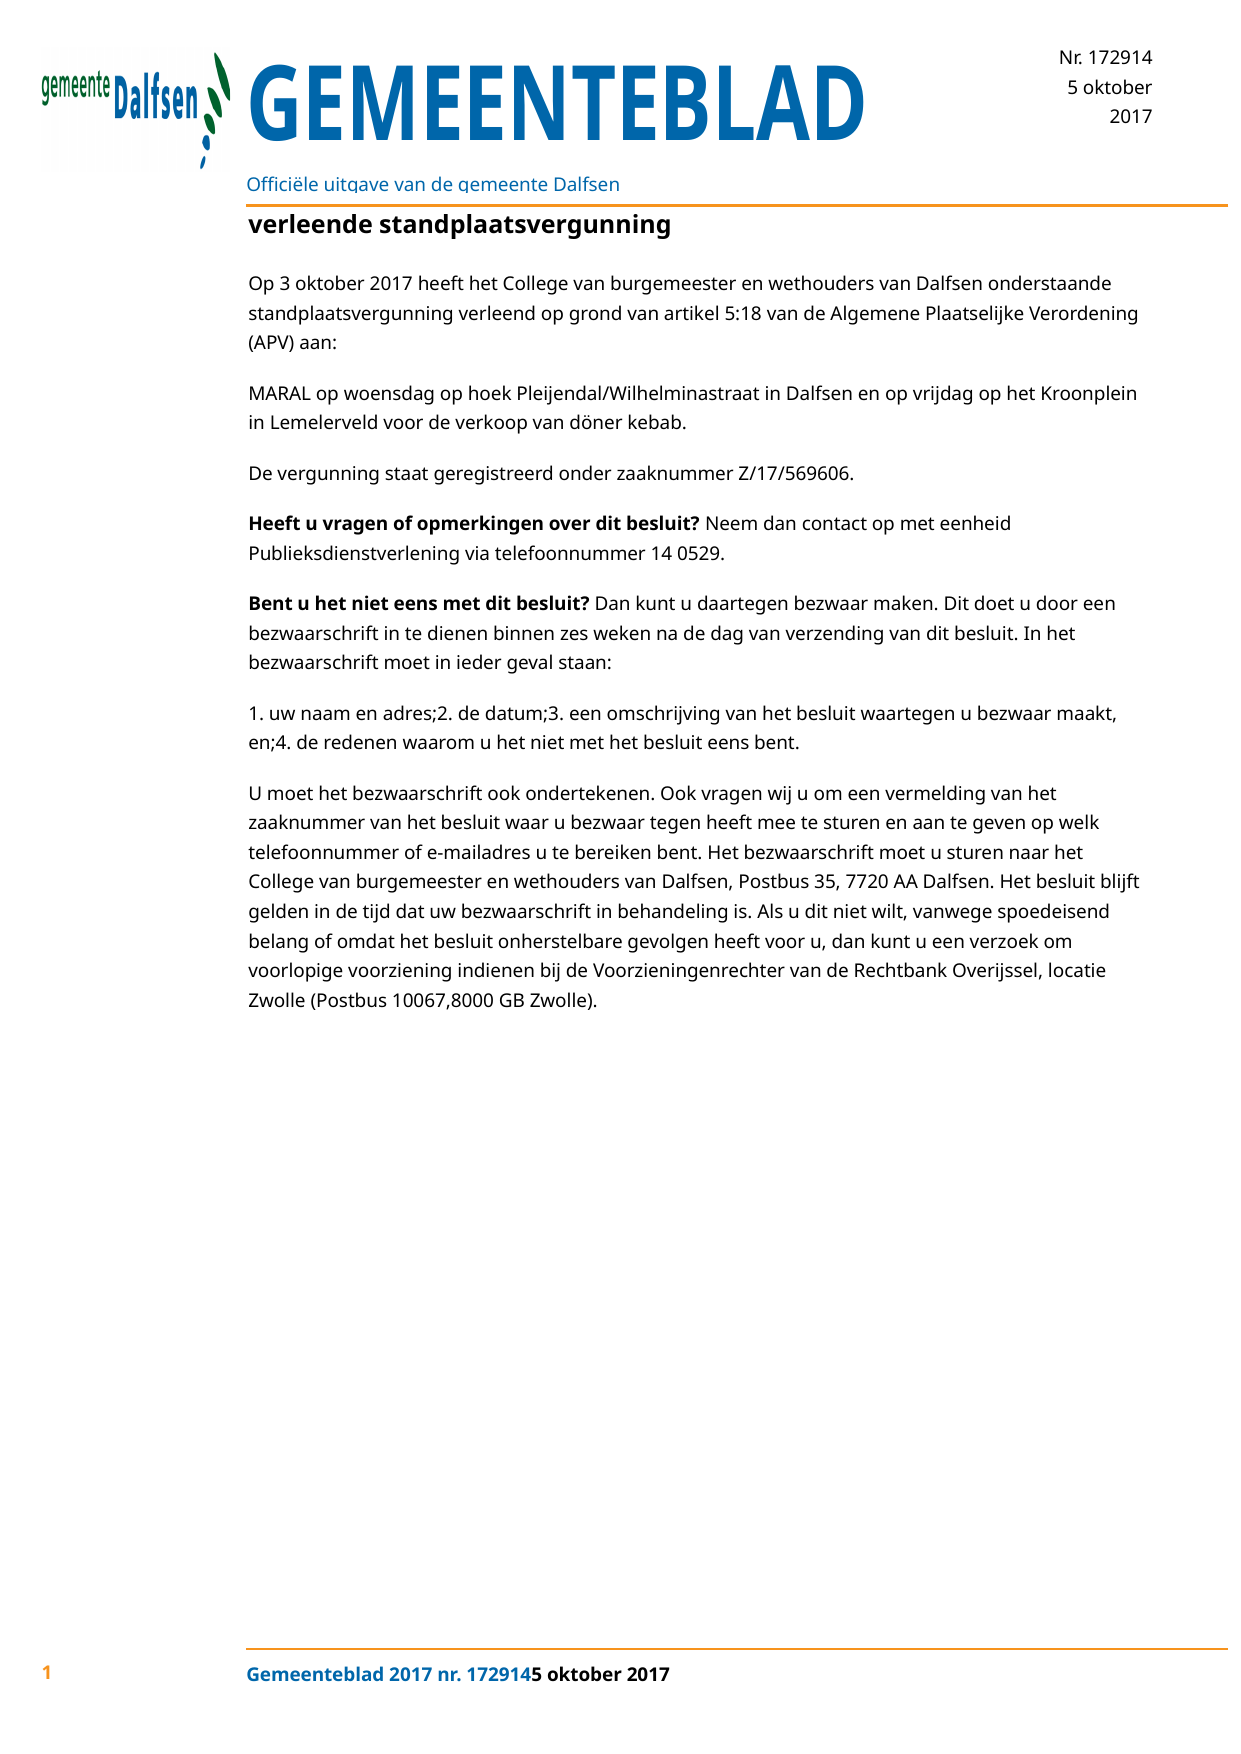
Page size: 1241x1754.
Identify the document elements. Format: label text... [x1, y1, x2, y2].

text MARAL op woensdag op hoek Pleijendal/Wilhelminastraat in Dalfsen en op vrijdag op het Kroonplein in Lemelerveld voor de verkoop van döner kebab. [248, 380, 1152, 435]
text Bent u het niet eens met dit besluit? Dan kunt u daartegen bezwaar maken. Dit doet u door een bezwaarschrift in te dienen binnen zes weken na de dag van verzending van dit besluit. In het bezwaarschrift moet in ieder geval staan: [248, 590, 1152, 675]
text U moet het bezwaarschrift ook ondertekenen. Ook vragen wij u om een vermelding van het zaaknummer van het besluit waar u bezwaar tegen heeft mee te sturen en aan te geven op welk telefoonnummer of e-mailadres u te bereiken bent. Het bezwaarschrift moet u sturen naar het College van burgemeester en wethouders van Dalfsen, Postbus 35, 7720 AA Dalfsen. Het besluit blijft gelden in de tijd dat uw bezwaarschrift in behandeling is. Als u dit niet wilt, vanwege spoedeisend belang of omdat het besluit onherstelbare gevolgen heeft voor u, dan kunt u een verzoek om voorlopige voorziening indienen bij de Voorzieningenrechter van de Rechtbank Overijssel, locatie Zwolle (Postbus 10067,8000 GB Zwolle). [248, 780, 1152, 1013]
text verleende standplaatsvergunning [248, 207, 1152, 241]
text Op 3 oktober 2017 heeft het College van burgemeester en wethouders van Dalfsen onderstaande standplaatsvergunning verleend op grond van artikel 5:18 van de Algemene Plaatselijke Verordening (APV) aan: [248, 270, 1152, 355]
text De vergunning staat geregistreerd onder zaaknummer Z/17/569606. [248, 460, 1152, 486]
text Heeft u vragen of opmerkingen over dit besluit? Neem dan contact op met eenheid Publieksdienstverlening via telefoonnummer 14 0529. [248, 510, 1152, 566]
text 1. uw naam en adres;2. de datum;3. een omschrijving van het besluit waartegen u bezwaar maakt, en;4. de redenen waarom u het niet met het besluit eens bent. [248, 700, 1152, 755]
picture [41, 47, 231, 172]
